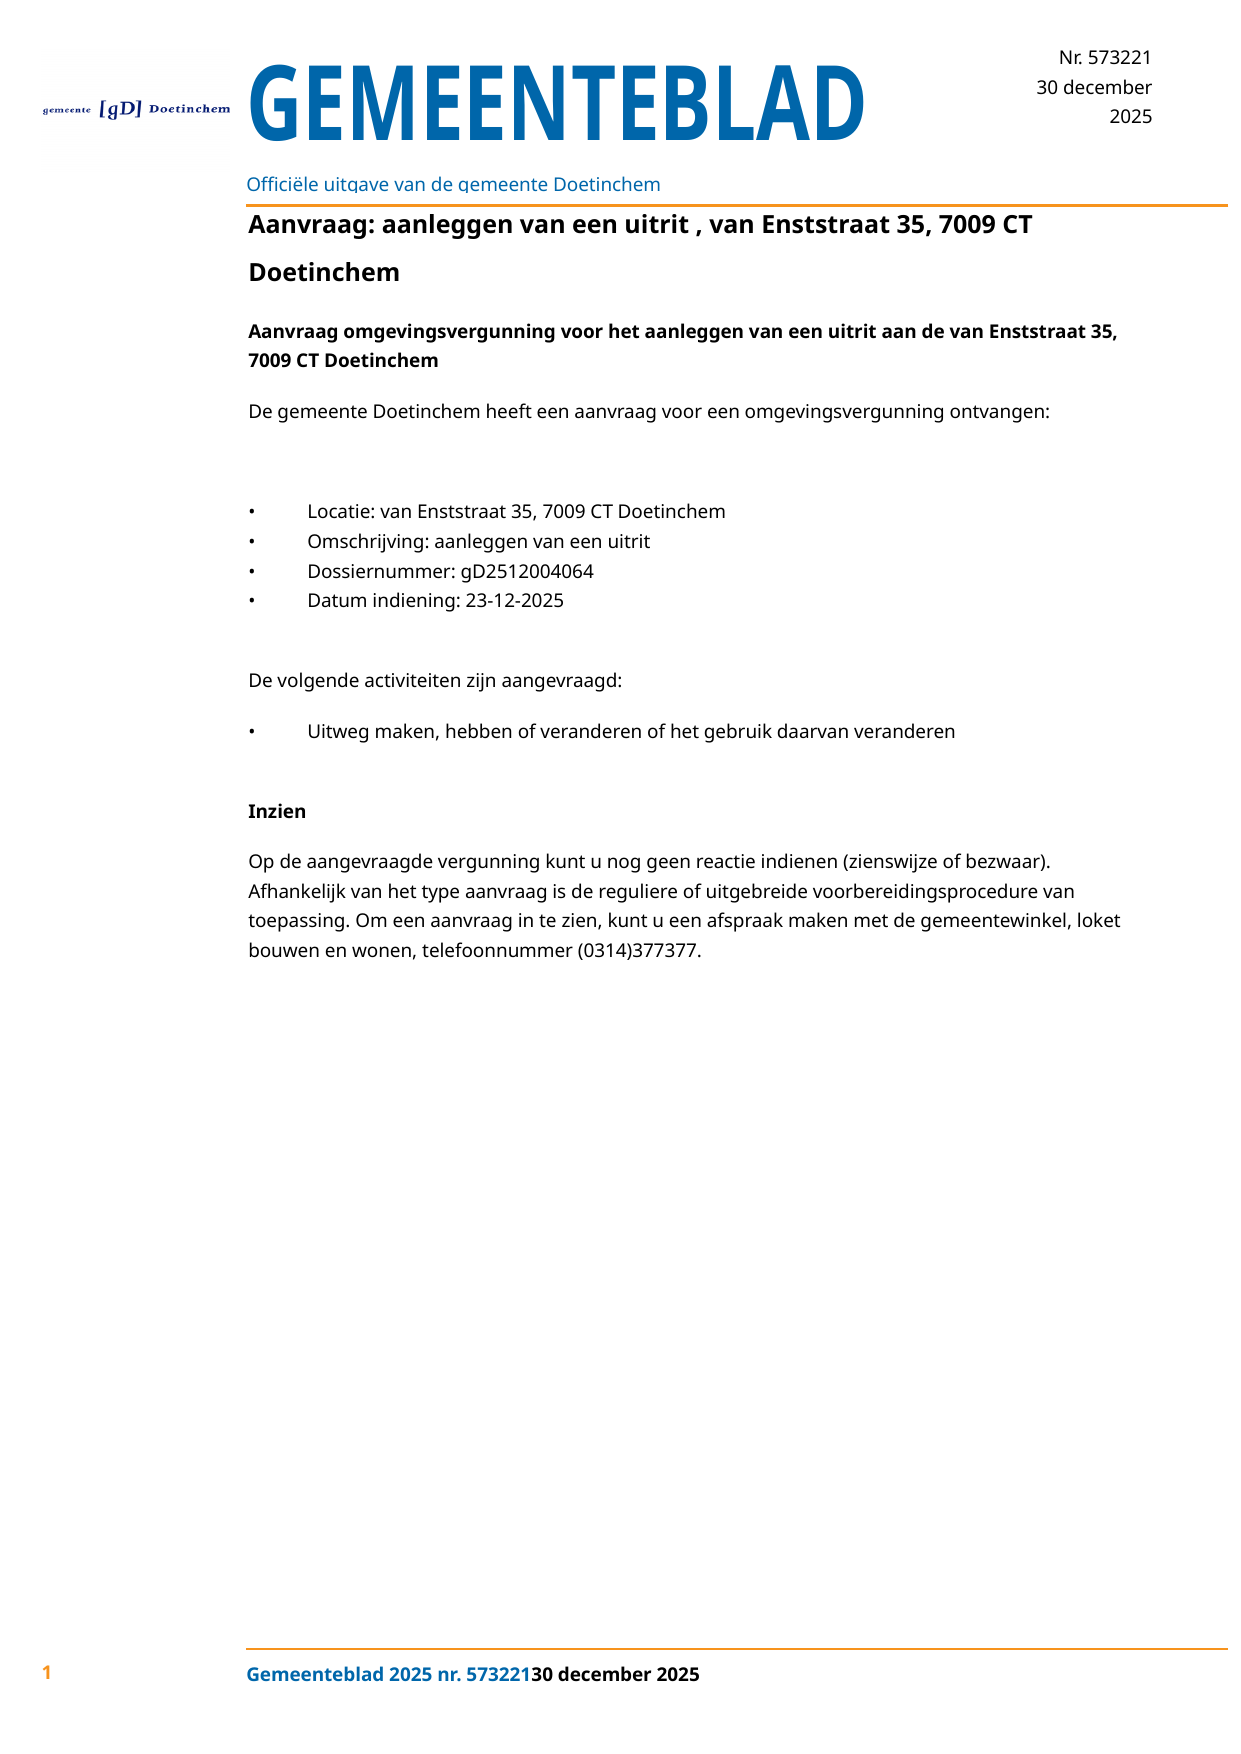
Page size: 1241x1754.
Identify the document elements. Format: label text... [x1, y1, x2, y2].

text Aanvraag: aanleggen van een uitrit , van Enststraat 35, 7009 CT Doetinchem [248, 207, 1152, 288]
text De gemeente Doetinchem heeft een aanvraag voor een omgevingsvergunning ontvangen: [248, 398, 1152, 424]
list Uitweg maken, hebben of veranderen of het gebruik daarvan veranderen [248, 718, 1152, 744]
text De volgende activiteiten zijn aangevraagd: [248, 667, 1152, 693]
list Omschrijving: aanleggen van een uitrit [248, 528, 1152, 554]
text Inzien [248, 798, 1152, 824]
list Locatie: van Enststraat 35, 7009 CT Doetinchem [248, 499, 1152, 524]
list Dossiernummer: gD2512004064 [248, 558, 1152, 584]
list Datum indiening: 23-12-2025 [248, 587, 1152, 613]
picture [41, 47, 231, 172]
text Aanvraag omgevingsvergunning voor het aanleggen van een uitrit aan de van Enststraat 35, 7009 CT Doetinchem [248, 318, 1152, 373]
text Op de aangevraagde vergunning kunt u nog geen reactie indienen (zienswijze of bezwaar). Afhankelijk van het type aanvraag is de reguliere of uitgebreide voorbereidingsprocedure van toepassing. Om een aanvraag in te zien, kunt u een afspraak maken met de gemeentewinkel, loket bouwen en wonen, telefoonnummer (0314)377377. [248, 848, 1152, 963]
